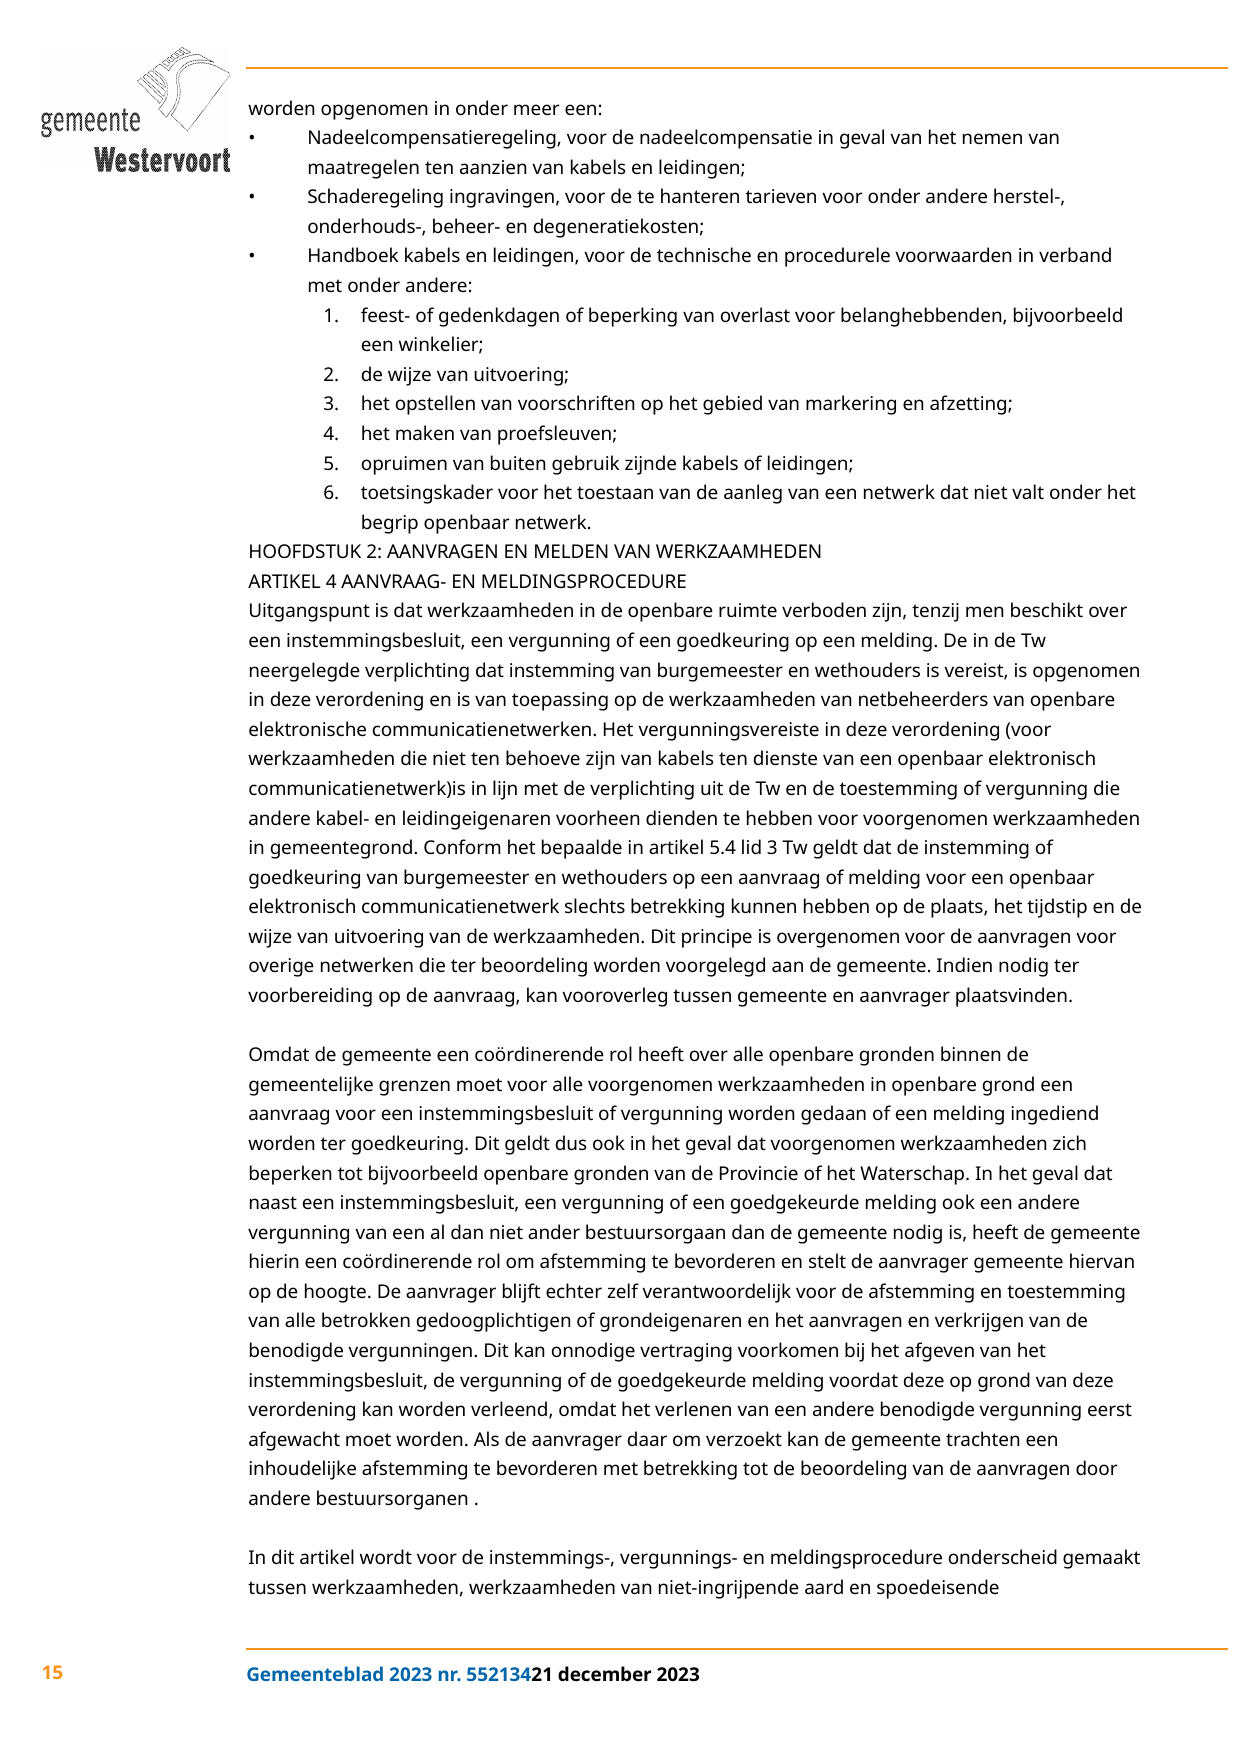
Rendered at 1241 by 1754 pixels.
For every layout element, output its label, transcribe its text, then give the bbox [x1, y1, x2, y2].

list het opstellen van voorschriften op het gebied van markering en afzetting; [323, 391, 1152, 416]
list toetsingskader voor het toestaan van de aanleg van een netwerk dat niet valt onder het begrip openbaar netwerk. [323, 479, 1152, 535]
text Omdat de gemeente een coördinerende rol heeft over alle openbare gronden binnen de gemeentelijke grenzen moet voor alle voorgenomen werkzaamheden in openbare grond een aanvraag voor een instemmingsbesluit of vergunning worden gedaan of een melding ingediend worden ter goedkeuring. Dit geldt dus ook in het geval dat voorgenomen werkzaamheden zich beperken tot bijvoorbeeld openbare gronden van de Provincie of het Waterschap. In het geval dat naast een instemmingsbesluit, een vergunning of een goedgekeurde melding ook een andere vergunning van een al dan niet ander bestuursorgaan dan de gemeente nodig is, heeft de gemeente hierin een coördinerende rol om afstemming te bevorderen en stelt de aanvrager gemeente hiervan op de hoogte. De aanvrager blijft echter zelf verantwoordelijk voor de afstemming en toestemming van alle betrokken gedoogplichtigen of grondeigenaren en het aanvragen en verkrijgen van de benodigde vergunningen. Dit kan onnodige vertraging voorkomen bij het afgeven van het instemmingsbesluit, de vergunning of de goedgekeurde melding voordat deze op grond van deze verordening kan worden verleend, omdat het verlenen van een andere benodigde vergunning eerst afgewacht moet worden. Als de aanvrager daar om verzoekt kan de gemeente trachten een inhoudelijke afstemming te bevorderen met betrekking tot de beoordeling van de aanvragen door andere bestuursorganen . [248, 1041, 1152, 1511]
list feest- of gedenkdagen of beperking van overlast voor belanghebbenden, bijvoorbeeld een winkelier; [323, 302, 1152, 357]
text HOOFDSTUK 2: AANVRAGEN EN MELDEN VAN WERKZAAMHEDEN [248, 538, 1152, 564]
list Nadeelcompensatieregeling, voor de nadeelcompensatie in geval van het nemen van maatregelen ten aanzien van kabels en leidingen; [248, 124, 1152, 180]
text Uitgangspunt is dat werkzaamheden in de openbare ruimte verboden zijn, tenzij men beschikt over een instemmingsbesluit, een vergunning of een goedkeuring op een melding. De in de Tw neergelegde verplichting dat instemming van burgemeester en wethouders is vereist, is opgenomen in deze verordening en is van toepassing op de werkzaamheden van netbeheerders van openbare elektronische communicatienetwerken. Het vergunningsvereiste in deze verordening (voor werkzaamheden die niet ten behoeve zijn van kabels ten dienste van een openbaar elektronisch communicatienetwerk)is in lijn met de verplichting uit de Tw en de toestemming of vergunning die andere kabel- en leidingeigenaren voorheen dienden te hebben voor voorgenomen werkzaamheden in gemeentegrond. Conform het bepaalde in artikel 5.4 lid 3 Tw geldt dat de instemming of goedkeuring van burgemeester en wethouders op een aanvraag of melding voor een openbaar elektronisch communicatienetwerk slechts betrekking kunnen hebben op de plaats, het tijdstip en de wijze van uitvoering van de werkzaamheden. Dit principe is overgenomen voor de aanvragen voor overige netwerken die ter beoordeling worden voorgelegd aan de gemeente. Indien nodig ter voorbereiding op de aanvraag, kan vooroverleg tussen gemeente en aanvrager plaatsvinden. [248, 598, 1152, 1008]
text worden opgenomen in onder meer een: [248, 95, 1152, 121]
list het maken van proefsleuven; [323, 420, 1152, 446]
list Handboek kabels en leidingen, voor de technische en procedurele voorwaarden in verband met onder andere: [248, 243, 1152, 298]
picture [41, 47, 231, 172]
text ARTIKEL 4 AANVRAAG- EN MELDINGSPROCEDURE [248, 568, 1152, 594]
list opruimen van buiten gebruik zijnde kabels of leidingen; [323, 450, 1152, 476]
text In dit artikel wordt voor de instemmings-, vergunnings- en meldingsprocedure onderscheid gemaakt tussen werkzaamheden, werkzaamheden van niet-ingrijpende aard en spoedeisende [248, 1544, 1152, 1600]
list de wijze van uitvoering; [323, 361, 1152, 387]
list Schaderegeling ingravingen, voor de te hanteren tarieven voor onder andere herstel-, onderhouds-, beheer- en degeneratiekosten; [248, 183, 1152, 239]
